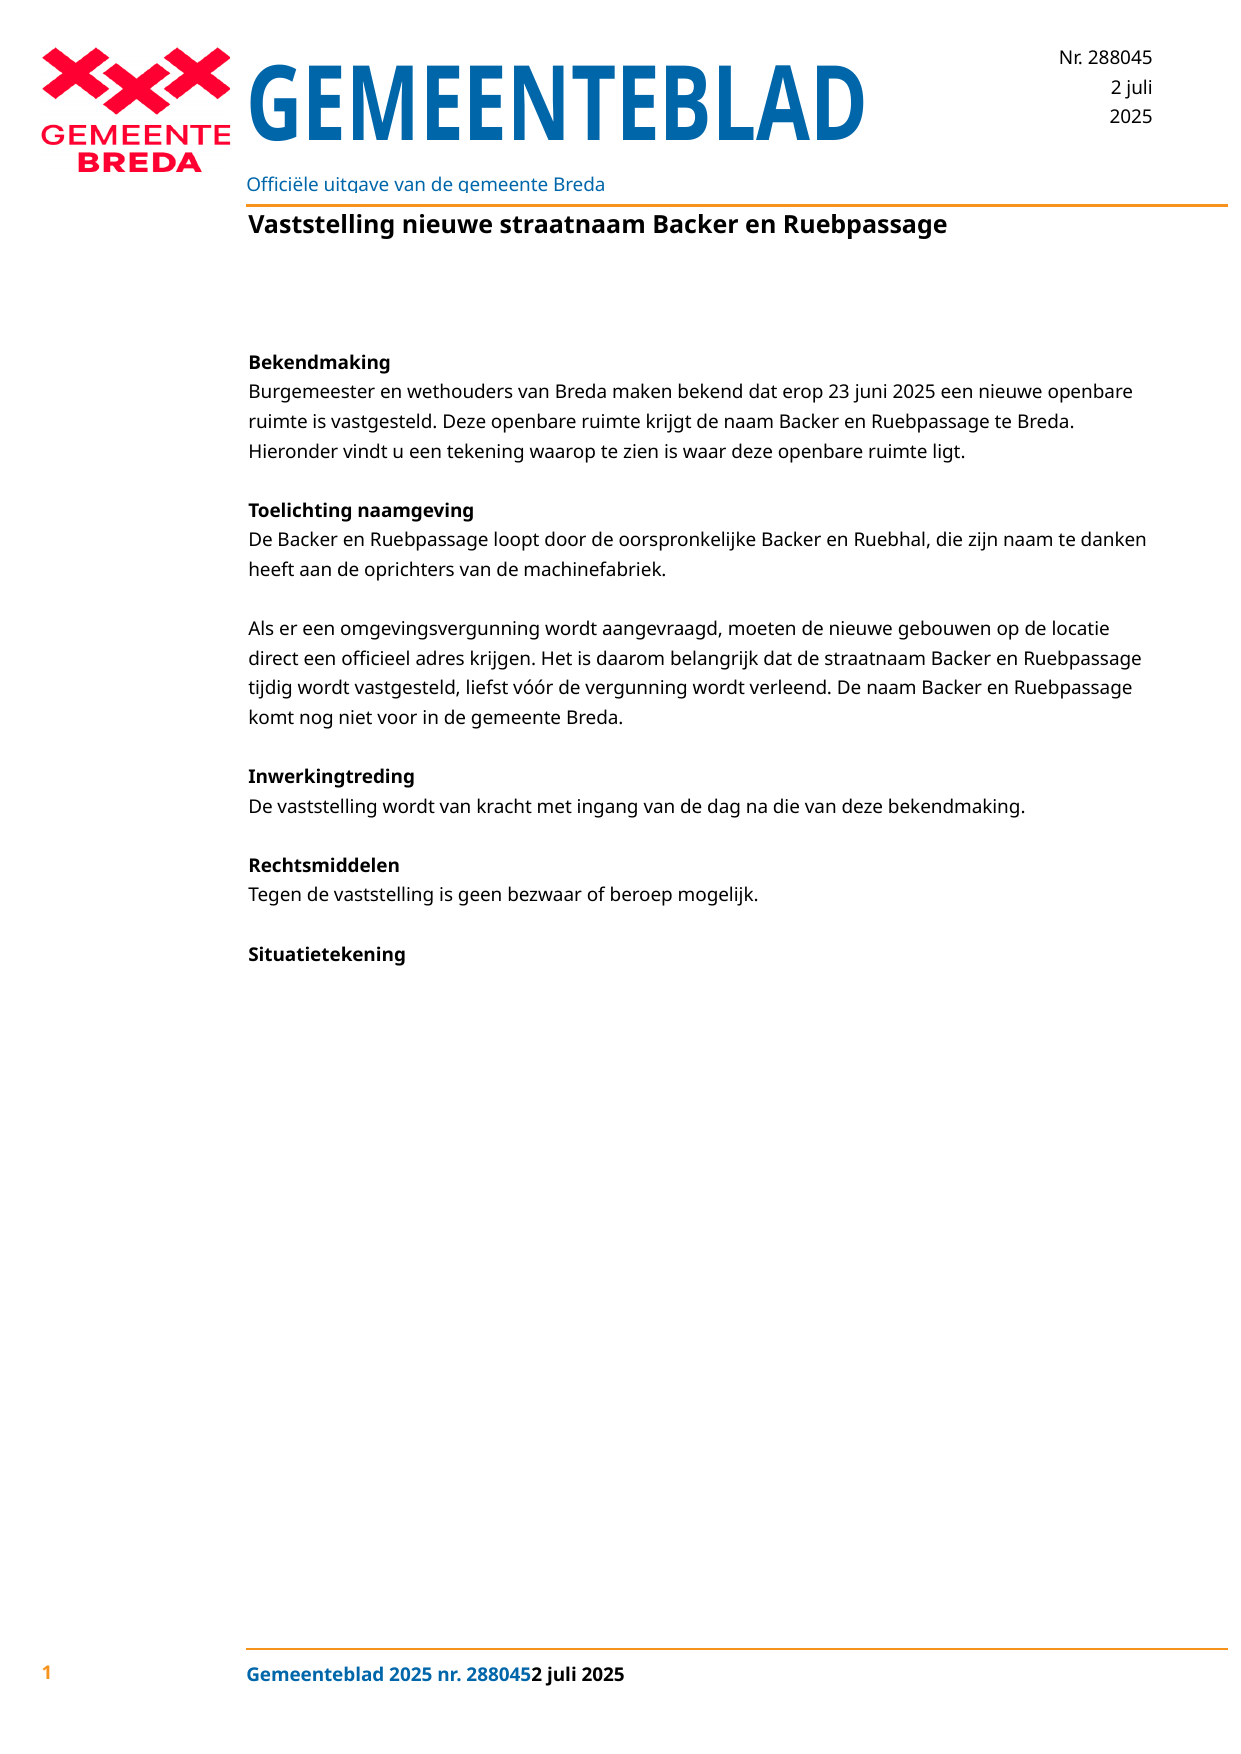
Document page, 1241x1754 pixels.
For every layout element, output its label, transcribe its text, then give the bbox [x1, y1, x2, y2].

text Burgemeester en wethouders van Breda maken bekend dat erop 23 juni 2025 een nieuwe openbare ruimte is vastgesteld. Deze openbare ruimte krijgt de naam Backer en Ruebpassage te Breda. Hieronder vindt u een tekening waarop te zien is waar deze openbare ruimte ligt. [248, 379, 1152, 464]
text Rechtsmiddelen [248, 852, 1152, 878]
text De vaststelling wordt van kracht met ingang van de dag na die van deze bekendmaking. [248, 793, 1152, 819]
text Tegen de vaststelling is geen bezwaar of beroep mogelijk. [248, 882, 1152, 907]
picture [41, 47, 231, 172]
text Inwerkingtreding [248, 763, 1152, 789]
text Als er een omgevingsvergunning wordt aangevraagd, moeten de nieuwe gebouwen op de locatie direct een officieel adres krijgen. Het is daarom belangrijk dat de straatnaam Backer en Ruebpassage tijdig wordt vastgesteld, liefst vóór de vergunning wordt verleend. De naam Backer en Ruebpassage komt nog niet voor in de gemeente Breda. [248, 615, 1152, 730]
text Situatietekening [248, 941, 1152, 967]
text Vaststelling nieuwe straatnaam Backer en Ruebpassage [248, 207, 1152, 241]
text De Backer en Ruebpassage loopt door de oorspronkelijke Backer en Ruebhal, die zijn naam te danken heeft aan de oprichters van de machinefabriek. [248, 527, 1152, 582]
text Toelichting naamgeving [248, 497, 1152, 523]
text Bekendmaking [248, 349, 1152, 375]
